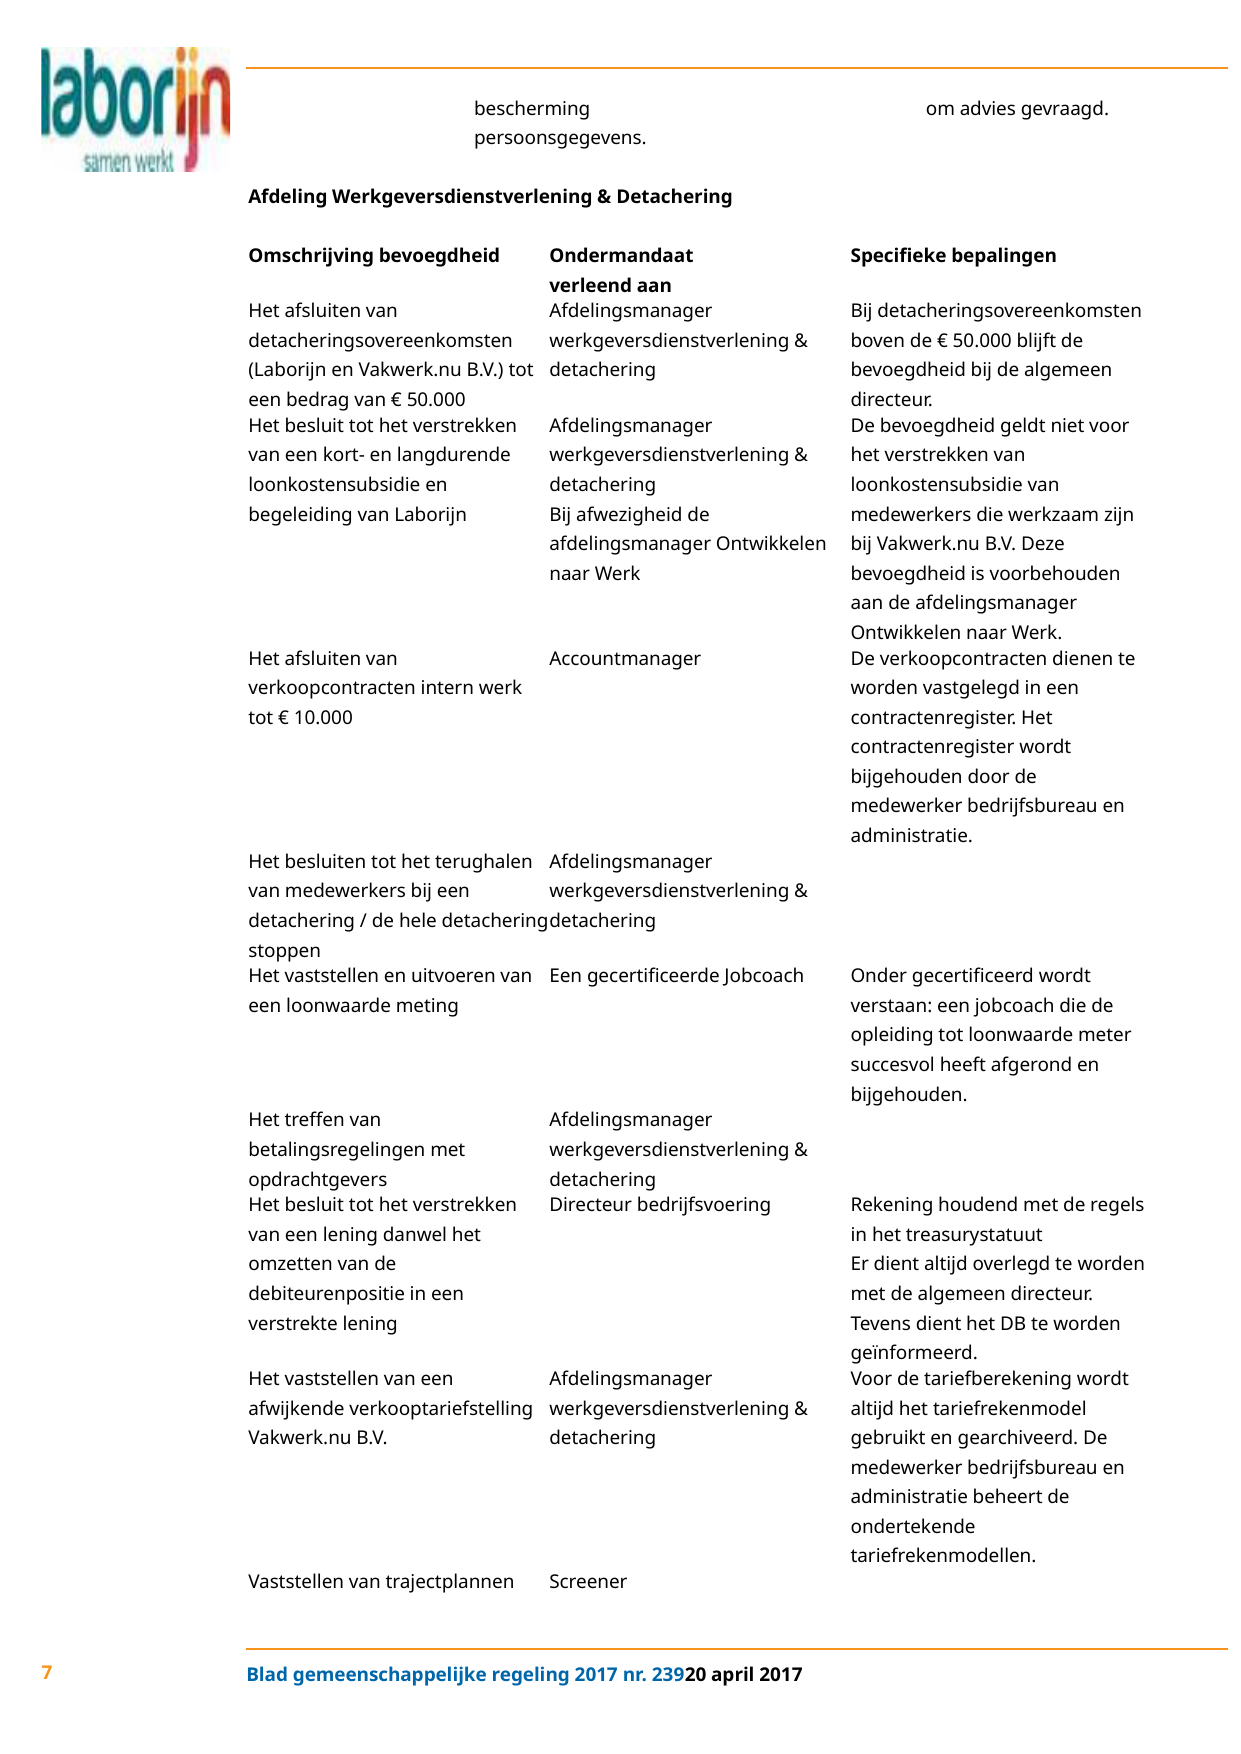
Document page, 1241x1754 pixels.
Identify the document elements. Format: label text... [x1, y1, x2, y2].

table_header Omschrijving bevoegdheid [248, 242, 549, 297]
table_cell Het besluit tot het verstrekken van een kort- en langdurende loonkostensubsidie en begeleiding van Laborijn [248, 412, 549, 645]
table_cell Screener [549, 1568, 850, 1594]
table_cell [248, 95, 474, 150]
table_cell om advies gevraagd. [926, 95, 1152, 150]
table_cell [850, 1107, 1152, 1191]
table_cell [700, 95, 926, 150]
table_cell Het afsluiten van verkoopcontracten intern werk tot € 10.000 [248, 645, 549, 848]
table_cell Afdelingsmanager werkgeversdienstverlening & detachering Bij afwezigheid de afdelingsmanager Ontwikkelen naar Werk [549, 412, 850, 645]
table_cell Directeur bedrijfsvoering [549, 1191, 850, 1365]
table_cell Het besluiten tot het terughalen van medewerkers bij een detachering / de hele detachering stoppen [248, 848, 549, 962]
text Afdeling Werkgeversdienstverlening & Detachering [248, 183, 1152, 209]
table_cell [850, 1568, 1152, 1594]
table_cell Het besluit tot het verstrekken van een lening danwel het omzetten van de debiteurenpositie in een verstrekte lening [248, 1191, 549, 1365]
table_cell Accountmanager [549, 645, 850, 848]
table_cell bescherming persoonsgegevens. [474, 95, 700, 150]
table_cell Het afsluiten van detacheringsovereenkomsten (Laborijn en Vakwerk.nu B.V.) tot een bedrag van € 50.000 [248, 298, 549, 412]
picture [41, 47, 231, 172]
table_cell Het vaststellen en uitvoeren van een loonwaarde meting [248, 963, 549, 1107]
table_header Specifieke bepalingen [850, 242, 1152, 297]
table_cell Onder gecertificeerd wordt verstaan: een jobcoach die de opleiding tot loonwaarde meter succesvol heeft afgerond en bijgehouden. [850, 963, 1152, 1107]
table_cell Afdelingsmanager werkgeversdienstverlening & detachering [549, 848, 850, 962]
table_cell Het treffen van betalingsregelingen met opdrachtgevers [248, 1107, 549, 1191]
table_cell Rekening houdend met de regels in het treasurystatuut Er dient altijd overlegd te worden met de algemeen directeur. Tevens dient het DB te worden geïnformeerd. [850, 1191, 1152, 1365]
table_cell Vaststellen van trajectplannen [248, 1568, 549, 1594]
table_cell Het vaststellen van een afwijkende verkooptariefstelling Vakwerk.nu B.V. [248, 1365, 549, 1568]
table_cell Bij detacheringsovereenkomsten boven de € 50.000 blijft de bevoegdheid bij de algemeen directeur. [850, 298, 1152, 412]
table_cell De verkoopcontracten dienen te worden vastgelegd in een contractenregister. Het contractenregister wordt bijgehouden door de medewerker bedrijfsbureau en administratie. [850, 645, 1152, 848]
table_header Ondermandaat verleend aan [549, 242, 850, 297]
table_cell De bevoegdheid geldt niet voor het verstrekken van loonkostensubsidie van medewerkers die werkzaam zijn bij Vakwerk.nu B.V. Deze bevoegdheid is voorbehouden aan de afdelingsmanager Ontwikkelen naar Werk. [850, 412, 1152, 645]
table_cell Voor de tariefberekening wordt altijd het tariefrekenmodel gebruikt en gearchiveerd. De medewerker bedrijfsbureau en administratie beheert de ondertekende tariefrekenmodellen. [850, 1365, 1152, 1568]
table_cell Een gecertificeerde Jobcoach [549, 963, 850, 1107]
table_cell [850, 848, 1152, 962]
table_cell Afdelingsmanager werkgeversdienstverlening & detachering [549, 298, 850, 412]
table_cell Afdelingsmanager werkgeversdienstverlening & detachering [549, 1365, 850, 1568]
table_cell Afdelingsmanager werkgeversdienstverlening & detachering [549, 1107, 850, 1191]
